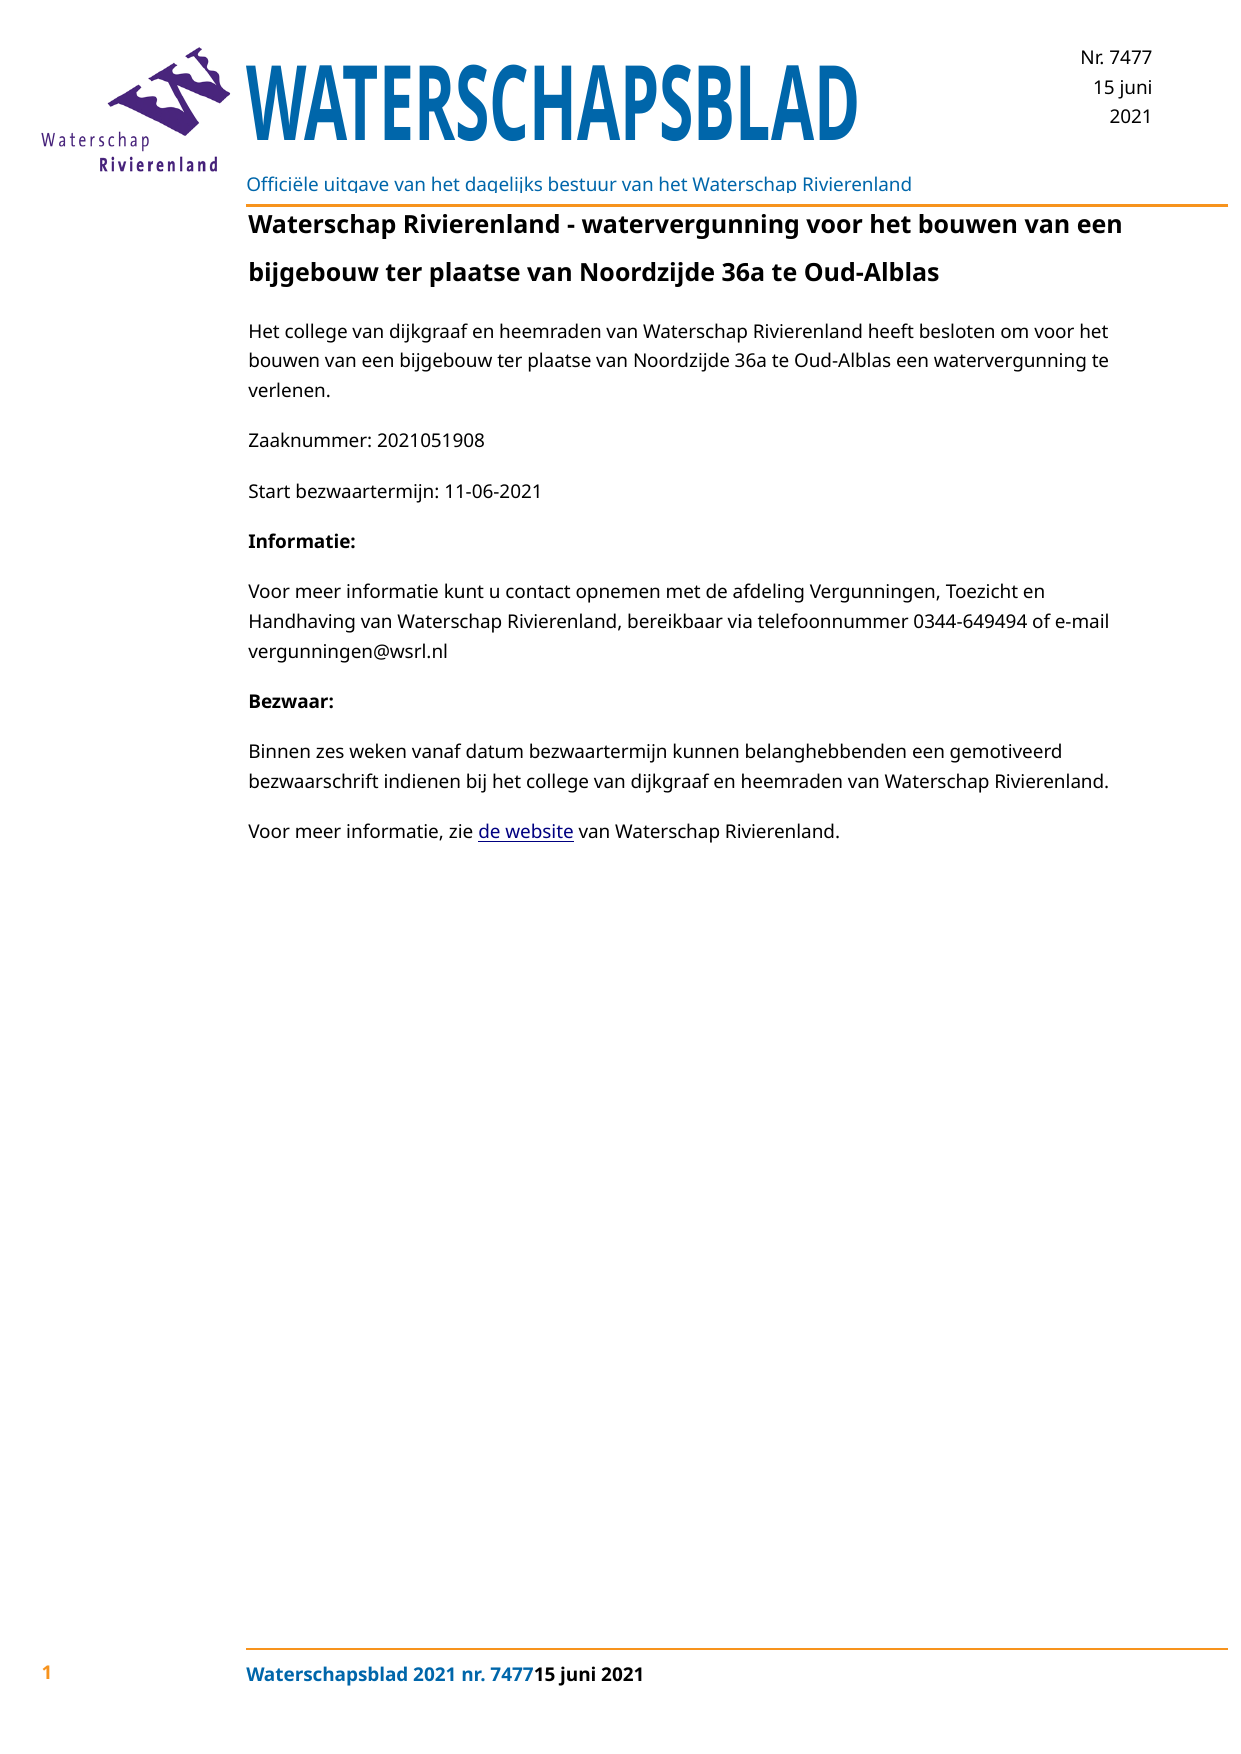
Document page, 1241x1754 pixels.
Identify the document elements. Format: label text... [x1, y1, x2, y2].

text Start bezwaartermijn: 11-06-2021 [248, 478, 1152, 504]
text Voor meer informatie, zie de website van Waterschap Rivierenland. [248, 819, 1152, 844]
text Waterschap Rivierenland - watervergunning voor het bouwen van een bijgebouw ter plaatse van Noordzijde 36a te Oud-Alblas [248, 207, 1152, 288]
text Voor meer informatie kunt u contact opnemen met de afdeling Vergunningen, Toezicht en Handhaving van Waterschap Rivierenland, bereikbaar via telefoonnummer 0344-649494 of e-mail vergunningen@wsrl.nl [248, 579, 1152, 664]
picture [41, 47, 231, 172]
text Zaaknummer: 2021051908 [248, 427, 1152, 453]
text Bezwaar: [248, 688, 1152, 714]
text Binnen zes weken vanaf datum bezwaartermijn kunnen belanghebbenden een gemotiveerd bezwaarschrift indienen bij het college van dijkgraaf en heemraden van Waterschap Rivierenland. [248, 739, 1152, 794]
text Het college van dijkgraaf en heemraden van Waterschap Rivierenland heeft besloten om voor het bouwen van een bijgebouw ter plaatse van Noordzijde 36a te Oud-Alblas een watervergunning te verlenen. [248, 318, 1152, 403]
text Informatie: [248, 528, 1152, 554]
